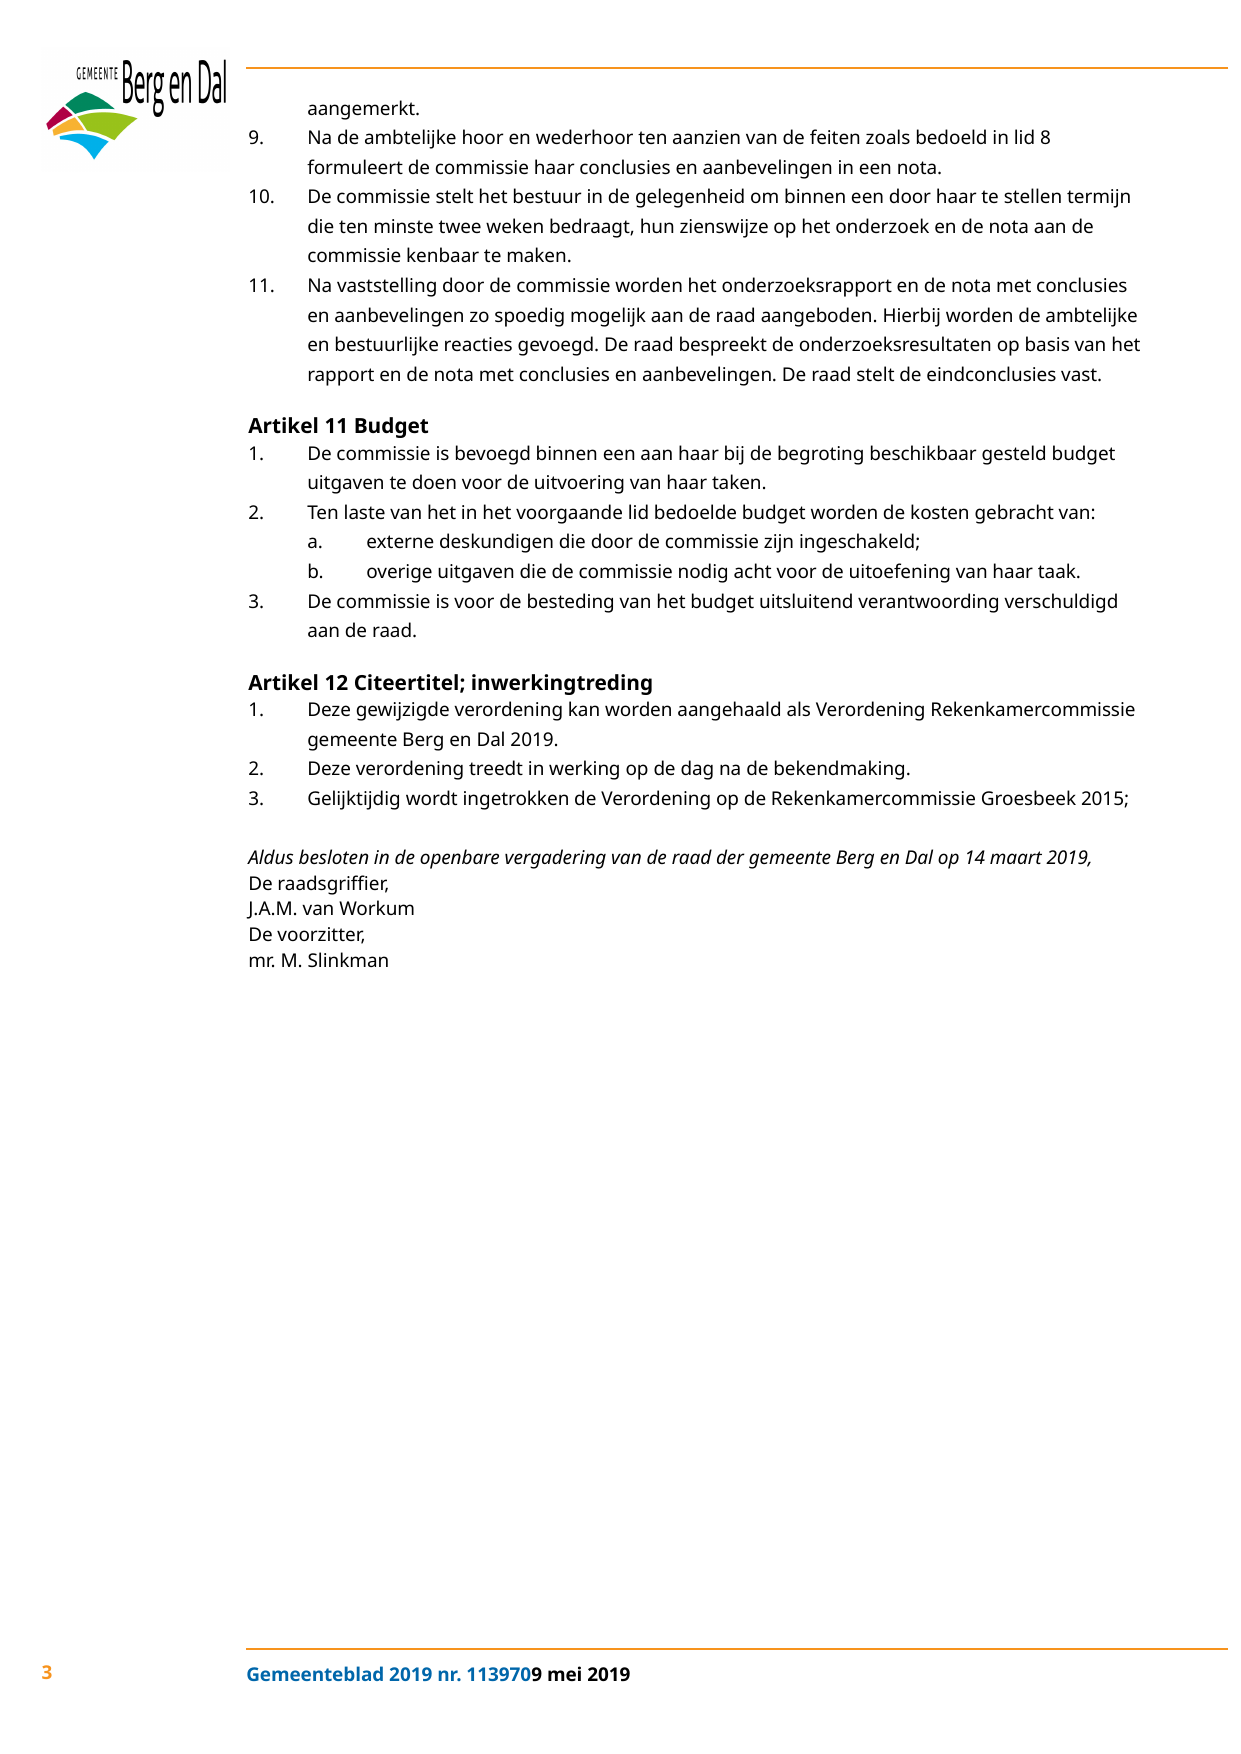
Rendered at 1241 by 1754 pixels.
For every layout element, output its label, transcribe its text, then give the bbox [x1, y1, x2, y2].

text J.A.M. van Workum [248, 896, 1152, 921]
list De commissie stelt het bestuur in de gelegenheid om binnen een door haar te stellen termijn die ten minste twee weken bedraagt, hun zienswijze op het onderzoek en de nota aan de commissie kenbaar te maken. [248, 183, 1152, 268]
list Na vaststelling door de commissie worden het onderzoeksrapport en de nota met conclusies en aanbevelingen zo spoedig mogelijk aan de raad aangeboden. Hierbij worden de ambtelijke en bestuurlijke reacties gevoegd. De raad bespreekt de onderzoeksresultaten op basis van het rapport en de nota met conclusies en aanbevelingen. De raad stelt de eindconclusies vast. [248, 272, 1152, 387]
list Deze verordening treedt in werking op de dag na de bekendmaking. [248, 755, 1152, 781]
picture [41, 47, 231, 172]
list externe deskundigen die door de commissie zijn ingeschakeld; [307, 529, 1152, 554]
text mr. M. Slinkman [248, 947, 1152, 973]
text Aldus besloten in de openbare vergadering van de raad der gemeente Berg en Dal op 14 maart 2019, [248, 844, 1152, 870]
list aangemerkt. [248, 95, 1152, 121]
text De voorzitter, [248, 921, 1152, 947]
list Gelijktijdig wordt ingetrokken de Verordening op de Rekenkamercommissie Groesbeek 2015; [248, 785, 1152, 811]
list Deze gewijzigde verordening kan worden aangehaald als Verordening Rekenkamercommissie gemeente Berg en Dal 2019. [248, 696, 1152, 752]
list De commissie is voor de besteding van het budget uitsluitend verantwoording verschuldigd aan de raad. [248, 588, 1152, 643]
list Na de ambtelijke hoor en wederhoor ten aanzien van de feiten zoals bedoeld in lid 8 formuleert de commissie haar conclusies en aanbevelingen in een nota. [248, 124, 1152, 180]
list De commissie is bevoegd binnen een aan haar bij de begroting beschikbaar gesteld budget uitgaven te doen voor de uitvoering van haar taken. [248, 440, 1152, 495]
list overige uitgaven die de commissie nodig acht voor de uitoefening van haar taak. [307, 558, 1152, 584]
text Artikel 11 Budget [248, 411, 1152, 440]
text De raadsgriffier, [248, 870, 1152, 896]
list Ten laste van het in het voorgaande lid bedoelde budget worden de kosten gebracht van: [248, 499, 1152, 525]
text Artikel 12 Citeertitel; inwerkingtreding [248, 668, 1152, 696]
